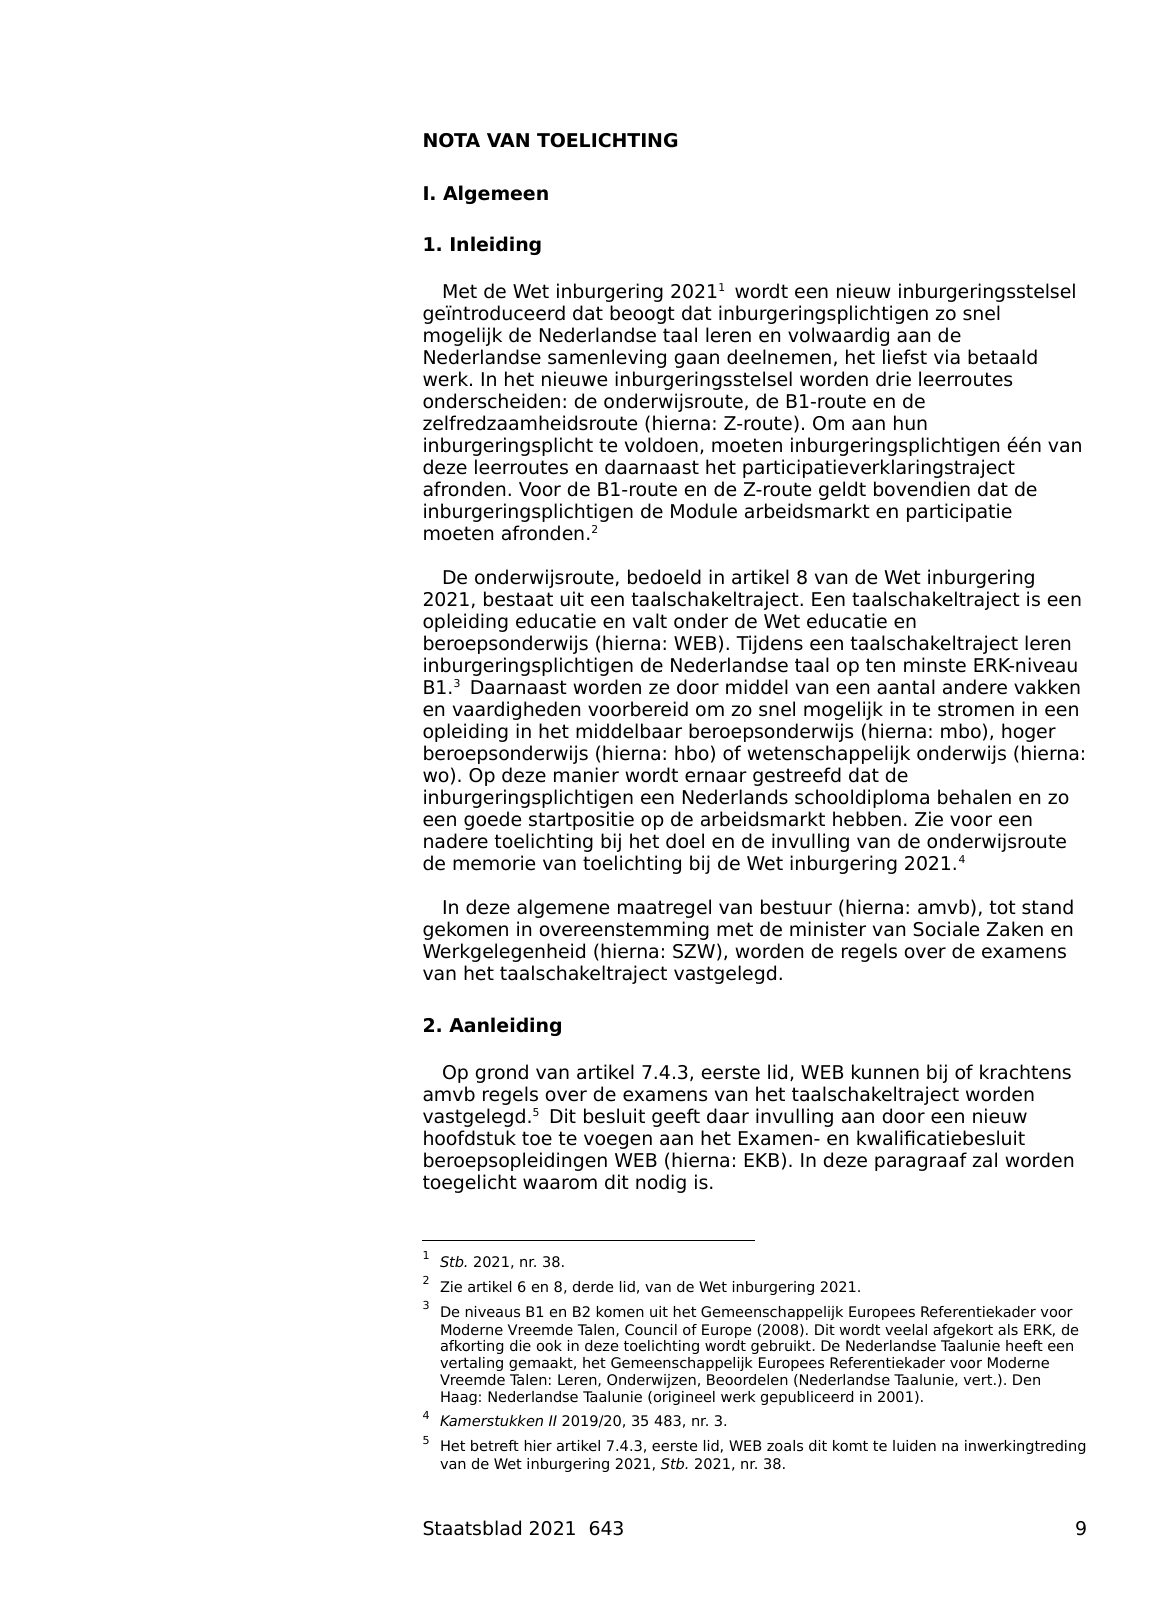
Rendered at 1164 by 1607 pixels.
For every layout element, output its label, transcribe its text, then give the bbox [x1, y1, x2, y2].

subtitle NOTA VAN TOELICHTING [422, 130, 1087, 152]
text De onderwijsroute, bedoeld in artikel 8 van de Wet inburgering 2021, bestaat uit een taalschakeltraject. Een taalschakeltraject is een opleiding educatie en valt onder de Wet educatie en beroepsonderwijs (hierna: WEB). Tijdens een taalschakeltraject leren inburgeringsplichtigen de Nederlandse taal op ten minste ERK-niveau B1. Daarnaast worden ze door middel van een aantal andere vakken en vaardigheden voorbereid om zo snel mogelijk in te stromen in een opleiding in het middelbaar beroepsonderwijs (hierna: mbo), hoger beroepsonderwijs (hierna: hbo) of wetenschappelijk onderwijs (hierna: wo). Op deze manier wordt ernaar gestreefd dat de inburgeringsplichtigen een Nederlands schooldiploma behalen en zo een goede startpositie op de arbeidsmarkt hebben. Zie voor een nadere toelichting bij het doel en de invulling van de onderwijsroute de memorie van toelichting bij de Wet inburgering 2021. [422, 567, 1087, 875]
subtitle 1. Inleiding [422, 234, 1087, 256]
text Op grond van artikel 7.4.3, eerste lid, WEB kunnen bij of krachtens amvb regels over de examens van het taalschakeltraject worden vastgelegd. Dit besluit geeft daar invulling aan door een nieuw hoofdstuk toe te voegen aan het Examen- en kwalificatiebesluit beroepsopleidingen WEB (hierna: EKB). In deze paragraaf zal worden toegelicht waarom dit nodig is. [422, 1062, 1087, 1194]
text Met de Wet inburgering 2021 wordt een nieuw inburgeringsstelsel geïntroduceerd dat beoogt dat inburgeringsplichtigen zo snel mogelijk de Nederlandse taal leren en volwaardig aan de Nederlandse samenleving gaan deelnemen, het liefst via betaald werk. In het nieuwe inburgeringsstelsel worden drie leerroutes onderscheiden: de onderwijsroute, de B1-route en de zelfredzaamheidsroute (hierna: Z-route). Om aan hun inburgeringsplicht te voldoen, moeten inburgeringsplichtigen één van deze leerroutes en daarnaast het participatieverklaringstraject afronden. Voor de B1-route en de Z-route geldt bovendien dat de inburgeringsplichtigen de Module arbeidsmarkt en participatie moeten afronden. [422, 281, 1087, 545]
text Stb. 2021, nr. 38. [422, 1249, 1087, 1272]
text Zie artikel 6 en 8, derde lid, van de Wet inburgering 2021. [422, 1274, 1087, 1297]
text De niveaus B1 en B2 komen uit het Gemeenschappelijk Europees Referentiekader voor Moderne Vreemde Talen, Council of Europe (2008). Dit wordt veelal afgekort als ERK, de afkorting die ook in deze toelichting wordt gebruikt. De Nederlandse Taalunie heeft een vertaling gemaakt, het Gemeenschappelijk Europees Referentiekader voor Moderne Vreemde Talen: Leren, Onderwijzen, Beoordelen (Nederlandse Taalunie, vert.). Den Haag: Nederlandse Taalunie (origineel werk gepubliceerd in 2001). [422, 1299, 1087, 1406]
text In deze algemene maatregel van bestuur (hierna: amvb), tot stand gekomen in overeenstemming met de minister van Sociale Zaken en Werkgelegenheid (hierna: SZW), worden de regels over de examens van het taalschakeltraject vastgelegd. [422, 897, 1087, 985]
subtitle 2. Aanleiding [422, 1015, 1087, 1037]
text Kamerstukken II 2019/20, 35 483, nr. 3. [422, 1409, 1087, 1431]
text Het betreft hier artikel 7.4.3, eerste lid, WEB zoals dit komt te luiden na inwerkingtreding van de Wet inburgering 2021, Stb. 2021, nr. 38. [422, 1434, 1087, 1473]
subtitle I. Algemeen [422, 182, 1087, 204]
